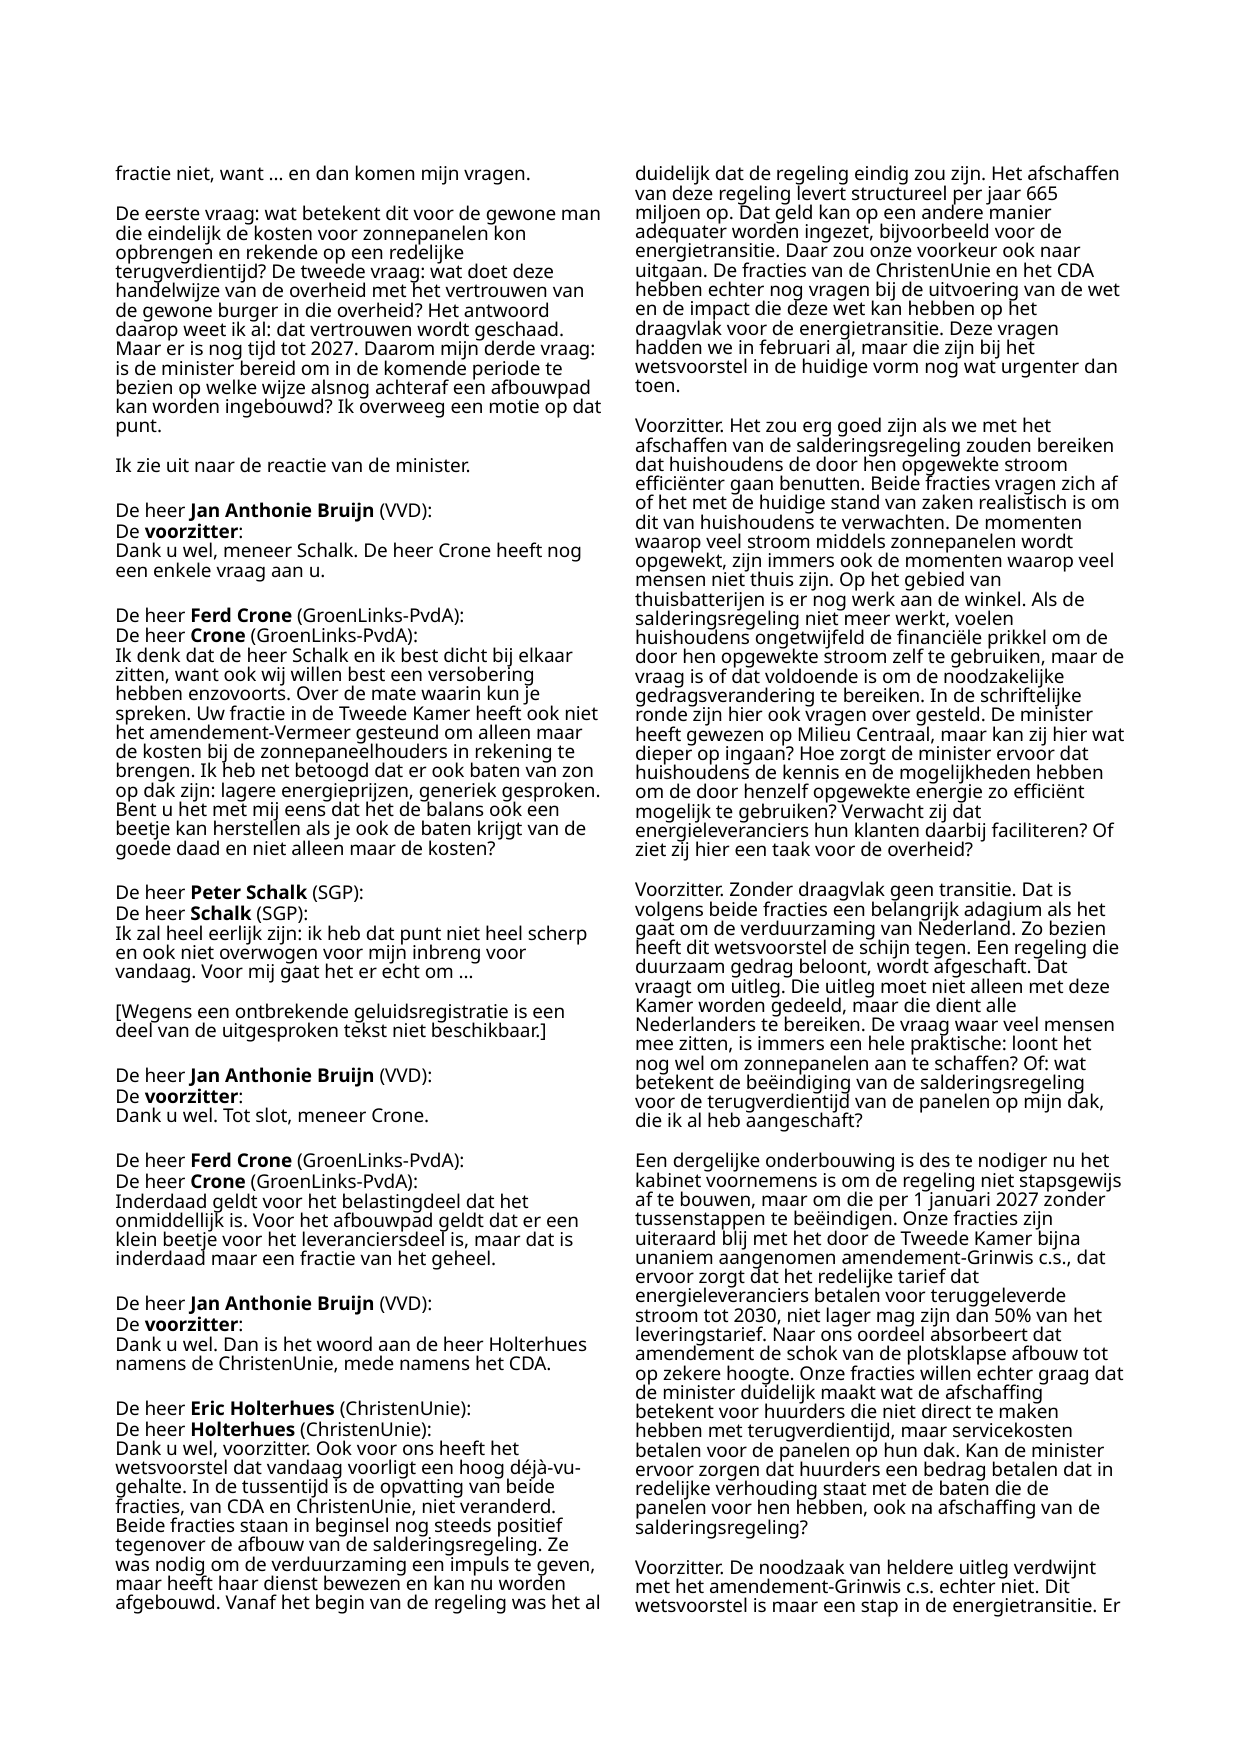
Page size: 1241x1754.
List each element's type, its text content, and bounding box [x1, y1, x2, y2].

text Ik denk dat de heer Schalk en ik best dicht bij elkaar zitten, want ook wij willen best een versobering hebben enzovoorts. Over de mate waarin kun je spreken. Uw fractie in de Tweede Kamer heeft ook niet het amendement-Vermeer gesteund om alleen maar de kosten bij de zonnepaneelhouders in rekening te brengen. Ik heb net betoogd dat er ook baten van zon op dak zijn: lagere energieprijzen, generiek gesproken. Bent u het met mij eens dat het de balans ook een beetje kan herstellen als je ook de baten krijgt van de goede daad en niet alleen maar de kosten? [115, 647, 605, 859]
text De heer Jan Anthonie Bruijn (VVD): [115, 1062, 605, 1088]
text Ik zal heel eerlijk zijn: ik heb dat punt niet heel scherp en ook niet overwogen voor mijn inbreng voor vandaag. Voor mij gaat het er echt om … [115, 924, 605, 982]
text De heer Jan Anthonie Bruijn (VVD): [115, 497, 605, 523]
text De heer Peter Schalk (SGP): [115, 879, 605, 905]
text De heer Holterhues (ChristenUnie): [115, 1421, 605, 1440]
text Dank u wel, meneer Schalk. De heer Crone heeft nog een enkele vraag aan u. [115, 542, 605, 581]
text De heer Ferd Crone (GroenLinks-PvdA): [115, 602, 605, 627]
text De heer Crone (GroenLinks-PvdA): [115, 627, 605, 647]
text De voorzitter: [115, 523, 605, 542]
text Dank u wel, voorzitter. Ook voor ons heeft het wetsvoorstel dat vandaag voorligt een hoog déjà-vu-gehalte. In de tussentijd is de opvatting van beide fracties, van CDA en ChristenUnie, niet veranderd. Beide fracties staan in beginsel nog steeds positief tegenover de afbouw van de salderingsregeling. Ze was nodig om de verduurzaming een impuls te geven, maar heeft haar dienst bewezen en kan nu worden afgebouwd. Vanaf het begin van de regeling was het al [115, 1440, 605, 1613]
text duidelijk dat de regeling eindig zou zijn. Het afschaffen van deze regeling levert structureel per jaar 665 miljoen op. Dat geld kan op een andere manier adequater worden ingezet, bijvoorbeeld voor de energietransitie. Daar zou onze voorkeur ook naar uitgaan. De fracties van de ChristenUnie en het CDA hebben echter nog vragen bij de uitvoering van de wet en de impact die deze wet kan hebben op het draagvlak voor de energietransitie. Deze vragen hadden we in februari al, maar die zijn bij het wetsvoorstel in de huidige vorm nog wat urgenter dan toen. [635, 165, 1125, 397]
text De heer Schalk (SGP): [115, 905, 605, 924]
text Ik zie uit naar de reactie van de minister. [115, 457, 605, 477]
text fractie niet, want … en dan komen mijn vragen. [115, 165, 605, 184]
text Inderdaad geldt voor het belastingdeel dat het onmiddellijk is. Voor het afbouwpad geldt dat er een klein beetje voor het leveranciersdeel is, maar dat is inderdaad maar een fractie van het geheel. [115, 1193, 605, 1270]
text Voorzitter. Het zou erg goed zijn als we met het afschaffen van de salderingsregeling zouden bereiken dat huishoudens de door hen opgewekte stroom efficiënter gaan benutten. Beide fracties vragen zich af of het met de huidige stand van zaken realistisch is om dit van huishoudens te verwachten. De momenten waarop veel stroom middels zonnepanelen wordt opgewekt, zijn immers ook de momenten waarop veel mensen niet thuis zijn. Op het gebied van thuisbatterijen is er nog werk aan de winkel. Als de salderingsregeling niet meer werkt, voelen huishoudens ongetwijfeld de financiële prikkel om de door hen opgewekte stroom zelf te gebruiken, maar de vraag is of dat voldoende is om de noodzakelijke gedragsverandering te bereiken. In de schriftelijke ronde zijn hier ook vragen over gesteld. De minister heeft gewezen op Milieu Centraal, maar kan zij hier wat dieper op ingaan? Hoe zorgt de minister ervoor dat huishoudens de kennis en de mogelijkheden hebben om de door henzelf opgewekte energie zo efficiënt mogelijk te gebruiken? Verwacht zij dat energieleveranciers hun klanten daarbij faciliteren? Of ziet zij hier een taak voor de overheid? [635, 417, 1125, 861]
text Voorzitter. Zonder draagvlak geen transitie. Dat is volgens beide fracties een belangrijk adagium als het gaat om de verduurzaming van Nederland. Zo bezien heeft dit wetsvoorstel de schijn tegen. Een regeling die duurzaam gedrag beloont, wordt afgeschaft. Dat vraagt om uitleg. Die uitleg moet niet alleen met deze Kamer worden gedeeld, maar die dient alle Nederlanders te bereiken. De vraag waar veel mensen mee zitten, is immers een hele praktische: loont het nog wel om zonnepanelen aan te schaffen? Of: wat betekent de beëindiging van de salderingsregeling voor de terugverdientijd van de panelen op mijn dak, die ik al heb aangeschaft? [635, 881, 1125, 1132]
text Voorzitter. De noodzaak van heldere uitleg verdwijnt met het amendement-Grinwis c.s. echter niet. Dit wetsvoorstel is maar een stap in de energietransitie. Er [635, 1559, 1125, 1616]
text De eerste vraag: wat betekent dit voor de gewone man die eindelijk de kosten voor zonnepanelen kon opbrengen en rekende op een redelijke terugverdientijd? De tweede vraag: wat doet deze handelwijze van de overheid met het vertrouwen van de gewone burger in die overheid? Het antwoord daarop weet ik al: dat vertrouwen wordt geschaad. Maar er is nog tijd tot 2027. Daarom mijn derde vraag: is de minister bereid om in de komende periode te bezien op welke wijze alsnog achteraf een afbouwpad kan worden ingebouwd? Ik overweeg een motie op dat punt. [115, 205, 605, 437]
text Dank u wel. Tot slot, meneer Crone. [115, 1107, 605, 1127]
text De heer Crone (GroenLinks-PvdA): [115, 1173, 605, 1193]
text De heer Jan Anthonie Bruijn (VVD): [115, 1291, 605, 1316]
text [Wegens een ontbrekende geluidsregistratie is een deel van de uitgesproken tekst niet beschikbaar.] [115, 1003, 605, 1042]
text De voorzitter: [115, 1316, 605, 1336]
text De voorzitter: [115, 1088, 605, 1107]
text Een dergelijke onderbouwing is des te nodiger nu het kabinet voornemens is om de regeling niet stapsgewijs af te bouwen, maar om die per 1 januari 2027 zonder tussenstappen te beëindigen. Onze fracties zijn uiteraard blij met het door de Tweede Kamer bijna unaniem aangenomen amendement-Grinwis c.s., dat ervoor zorgt dat het redelijke tarief dat energieleveranciers betalen voor teruggeleverde stroom tot 2030, niet lager mag zijn dan 50% van het leveringstarief. Naar ons oordeel absorbeert dat amendement de schok van de plotsklapse afbouw tot op zekere hoogte. Onze fracties willen echter graag dat de minister duidelijk maakt wat de afschaffing betekent voor huurders die niet direct te maken hebben met terugverdientijd, maar servicekosten betalen voor de panelen op hun dak. Kan de minister ervoor zorgen dat huurders een bedrag betalen dat in redelijke verhouding staat met de baten die de panelen voor hen hebben, ook na afschaffing van de salderingsregeling? [635, 1152, 1125, 1538]
text De heer Ferd Crone (GroenLinks-PvdA): [115, 1148, 605, 1173]
text Dank u wel. Dan is het woord aan de heer Holterhues namens de ChristenUnie, mede namens het CDA. [115, 1336, 605, 1374]
text De heer Eric Holterhues (ChristenUnie): [115, 1395, 605, 1421]
